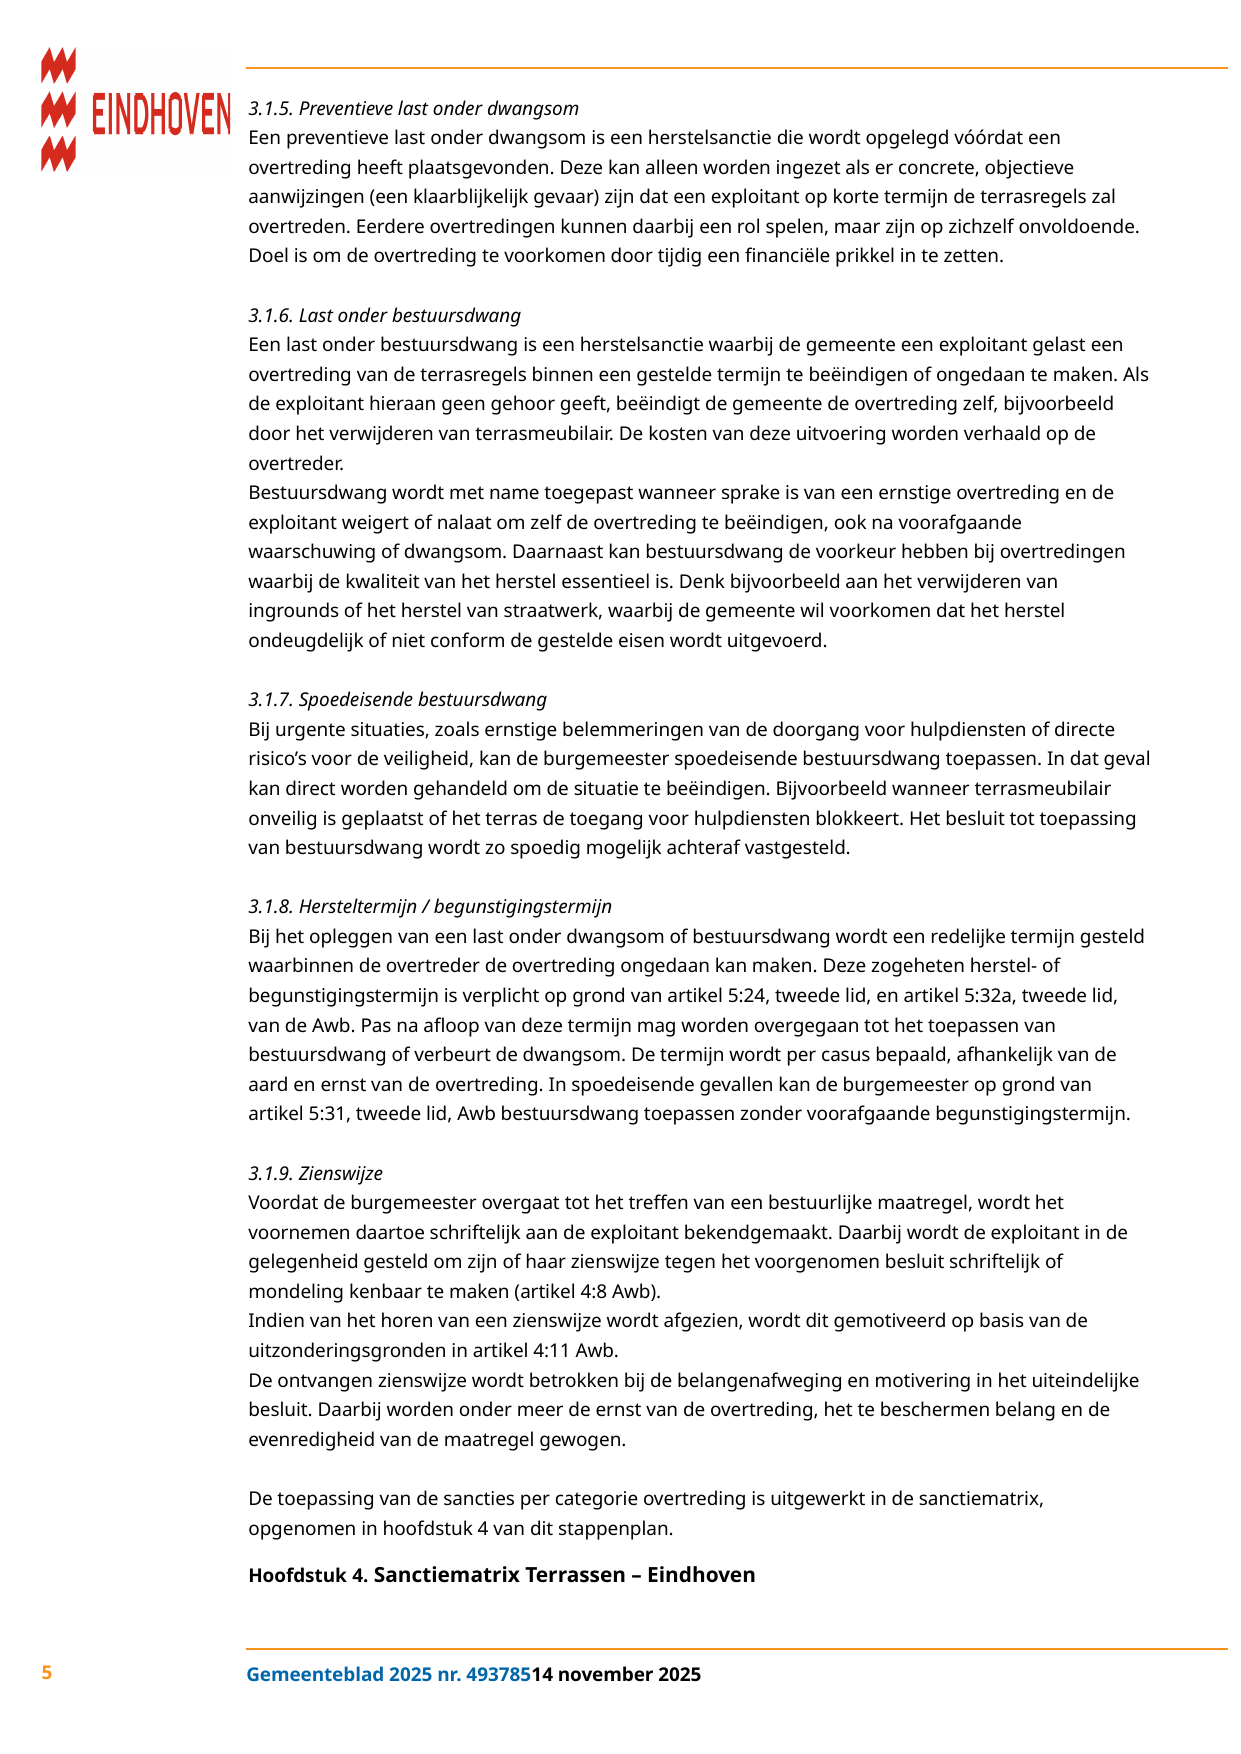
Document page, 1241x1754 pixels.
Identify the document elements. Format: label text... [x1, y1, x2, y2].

text 3.1.7. Spoedeisende bestuursdwang [248, 686, 1152, 712]
text 3.1.9. Zienswijze [248, 1160, 1152, 1186]
text Een preventieve last onder dwangsom is een herstelsanctie die wordt opgelegd vóórdat een overtreding heeft plaatsgevonden. Deze kan alleen worden ingezet als er concrete, objectieve aanwijzingen (een klaarblijkelijk gevaar) zijn dat een exploitant op korte termijn de terrasregels zal overtreden. Eerdere overtredingen kunnen daarbij een rol spelen, maar zijn op zichzelf onvoldoende. Doel is om de overtreding te voorkomen door tijdig een financiële prikkel in te zetten. [248, 124, 1152, 268]
text Bij urgente situaties, zoals ernstige belemmeringen van de doorgang voor hulpdiensten of directe risico’s voor de veiligheid, kan de burgemeester spoedeisende bestuursdwang toepassen. In dat geval kan direct worden gehandeld om de situatie te beëindigen. Bijvoorbeeld wanneer terrasmeubilair onveilig is geplaatst of het terras de toegang voor hulpdiensten blokkeert. Het besluit tot toepassing van bestuursdwang wordt zo spoedig mogelijk achteraf vastgesteld. [248, 716, 1152, 860]
text 3.1.6. Last onder bestuursdwang [248, 302, 1152, 328]
text Bij het opleggen van een last onder dwangsom of bestuursdwang wordt een redelijke termijn gesteld waarbinnen de overtreder de overtreding ongedaan kan maken. Deze zogeheten herstel- of begunstigingstermijn is verplicht op grond van artikel 5:24, tweede lid, en artikel 5:32a, tweede lid, van de Awb. Pas na afloop van deze termijn mag worden overgegaan tot het toepassen van bestuursdwang of verbeurt de dwangsom. De termijn wordt per casus bepaald, afhankelijk van de aard en ernst van de overtreding. In spoedeisende gevallen kan de burgemeester op grond van artikel 5:31, tweede lid, Awb bestuursdwang toepassen zonder voorafgaande begunstigingstermijn. [248, 923, 1152, 1126]
text Hoofdstuk 4. Sanctiematrix Terrassen – Eindhoven [248, 1560, 1152, 1589]
text 3.1.8. Hersteltermijn / begunstigingstermijn [248, 893, 1152, 919]
picture [41, 47, 231, 172]
text Indien van het horen van een zienswijze wordt afgezien, wordt dit gemotiveerd op basis van de uitzonderingsgronden in artikel 4:11 Awb. [248, 1308, 1152, 1363]
text De ontvangen zienswijze wordt betrokken bij de belangenafweging en motivering in het uiteindelijke besluit. Daarbij worden onder meer de ernst van de overtreding, het te beschermen belang en de evenredigheid van de maatregel gewogen. [248, 1367, 1152, 1452]
text De toepassing van de sancties per categorie overtreding is uitgewerkt in de sanctiematrix, opgenomen in hoofdstuk 4 van dit stappenplan. [248, 1485, 1152, 1541]
text 3.1.5. Preventieve last onder dwangsom [248, 95, 1152, 121]
text Een last onder bestuursdwang is een herstelsanctie waarbij de gemeente een exploitant gelast een overtreding van de terrasregels binnen een gestelde termijn te beëindigen of ongedaan te maken. Als de exploitant hieraan geen gehoor geeft, beëindigt de gemeente de overtreding zelf, bijvoorbeeld door het verwijderen van terrasmeubilair. De kosten van deze uitvoering worden verhaald op de overtreder. [248, 331, 1152, 476]
text Bestuursdwang wordt met name toegepast wanneer sprake is van een ernstige overtreding en de exploitant weigert of nalaat om zelf de overtreding te beëindigen, ook na voorafgaande waarschuwing of dwangsom. Daarnaast kan bestuursdwang de voorkeur hebben bij overtredingen waarbij de kwaliteit van het herstel essentieel is. Denk bijvoorbeeld aan het verwijderen van ingrounds of het herstel van straatwerk, waarbij de gemeente wil voorkomen dat het herstel ondeugdelijk of niet conform de gestelde eisen wordt uitgevoerd. [248, 479, 1152, 653]
text Voordat de burgemeester overgaat tot het treffen van een bestuurlijke maatregel, wordt het voornemen daartoe schriftelijk aan de exploitant bekendgemaakt. Daarbij wordt de exploitant in de gelegenheid gesteld om zijn of haar zienswijze tegen het voorgenomen besluit schriftelijk of mondeling kenbaar te maken (artikel 4:8 Awb). [248, 1189, 1152, 1304]
